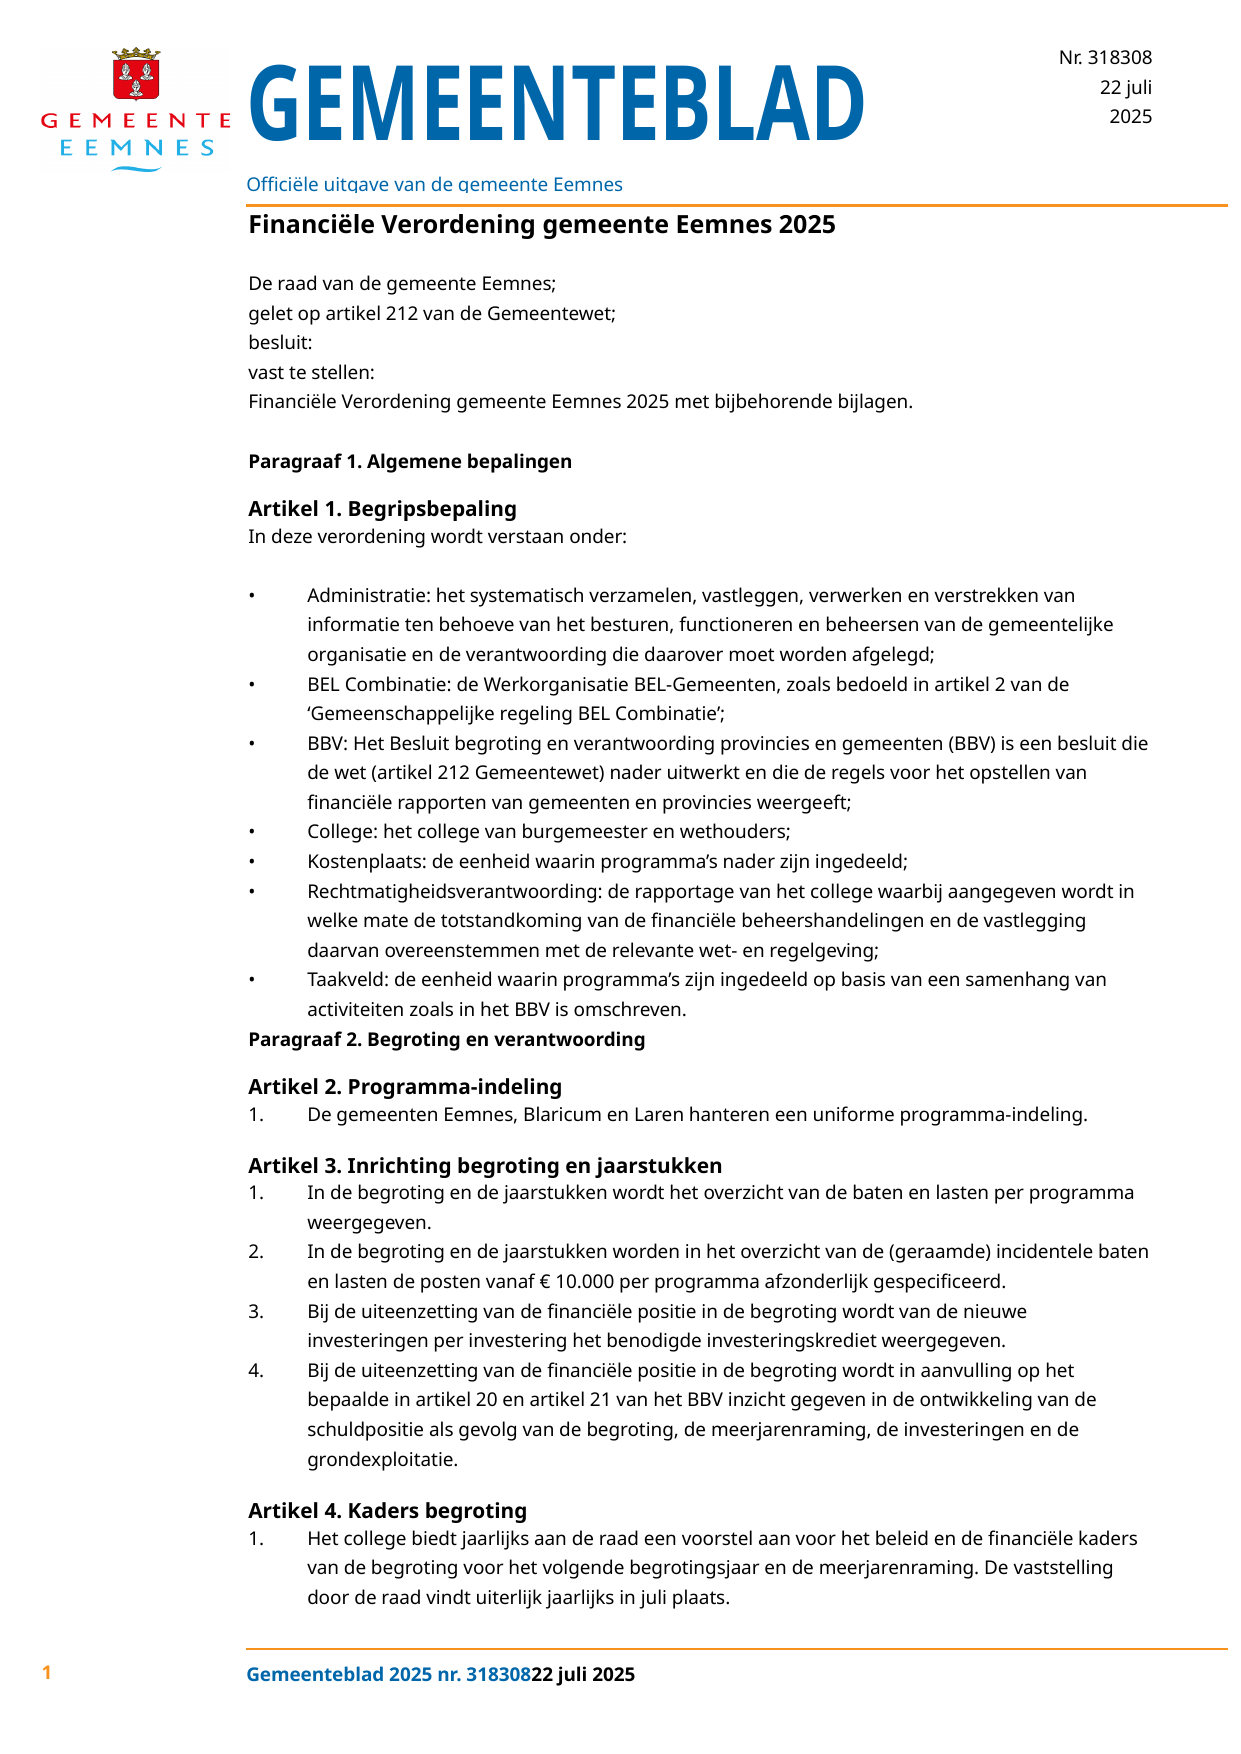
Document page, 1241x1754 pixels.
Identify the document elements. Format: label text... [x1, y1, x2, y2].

text Financiële Verordening gemeente Eemnes 2025 met bijbehorende bijlagen. [248, 389, 1152, 414]
text gelet op artikel 212 van de Gemeentewet; [248, 300, 1152, 326]
list BEL Combinatie: de Werkorganisatie BEL-Gemeenten, zoals bedoeld in artikel 2 van de ‘Gemeenschappelijke regeling BEL Combinatie’; [248, 671, 1152, 726]
text vast te stellen: [248, 359, 1152, 385]
text Artikel 3. Inrichting begroting en jaarstukken [248, 1151, 1152, 1179]
list De gemeenten Eemnes, Blaricum en Laren hanteren een uniforme programma-indeling. [248, 1101, 1152, 1126]
list Bij de uiteenzetting van de financiële positie in de begroting wordt in aanvulling op het bepaalde in artikel 20 en artikel 21 van het BBV inzicht gegeven in de ontwikkeling van de schuldpositie als gevolg van de begroting, de meerjarenraming, de investeringen en de grondexploitatie. [248, 1357, 1152, 1472]
picture [41, 47, 231, 172]
text Paragraaf 1. Algemene bepalingen [248, 448, 1152, 473]
text De raad van de gemeente Eemnes; [248, 270, 1152, 296]
text Artikel 1. Begripsbepaling [248, 494, 1152, 523]
text Artikel 4. Kaders begroting [248, 1496, 1152, 1525]
list BBV: Het Besluit begroting en verantwoording provincies en gemeenten (BBV) is een besluit die de wet (artikel 212 Gemeentewet) nader uitwerkt en die de regels voor het opstellen van financiële rapporten van gemeenten en provincies weergeeft; [248, 730, 1152, 815]
list In de begroting en de jaarstukken worden in het overzicht van de (geraamde) incidentele baten en lasten de posten vanaf € 10.000 per programma afzonderlijk gespecificeerd. [248, 1239, 1152, 1294]
list Bij de uiteenzetting van de financiële positie in de begroting wordt van de nieuwe investeringen per investering het benodigde investeringskrediet weergegeven. [248, 1298, 1152, 1353]
list College: het college van burgemeester en wethouders; [248, 819, 1152, 844]
text Artikel 2. Programma-indeling [248, 1072, 1152, 1101]
list Taakveld: de eenheid waarin programma’s zijn ingedeeld op basis van een samenhang van activiteiten zoals in het BBV is omschreven. [248, 967, 1152, 1022]
text Paragraaf 2. Begroting en verantwoording [248, 1026, 1152, 1051]
list Kostenplaats: de eenheid waarin programma’s nader zijn ingedeeld; [248, 848, 1152, 874]
text besluit: [248, 329, 1152, 355]
list Het college biedt jaarlijks aan de raad een voorstel aan voor het beleid en de financiële kaders van de begroting voor het volgende begrotingsjaar en de meerjarenraming. De vaststelling door de raad vindt uiterlijk jaarlijks in juli plaats. [248, 1525, 1152, 1609]
text In deze verordening wordt verstaan onder: [248, 523, 1152, 548]
list Administratie: het systematisch verzamelen, vastleggen, verwerken en verstrekken van informatie ten behoeve van het besturen, functioneren en beheersen van de gemeentelijke organisatie en de verantwoording die daarover moet worden afgelegd; [248, 582, 1152, 667]
list Rechtmatigheidsverantwoording: de rapportage van het college waarbij aangegeven wordt in welke mate de totstandkoming van de financiële beheershandelingen en de vastlegging daarvan overeenstemmen met de relevante wet- en regelgeving; [248, 878, 1152, 963]
list In de begroting en de jaarstukken wordt het overzicht van de baten en lasten per programma weergegeven. [248, 1179, 1152, 1235]
text Financiële Verordening gemeente Eemnes 2025 [248, 207, 1152, 241]
